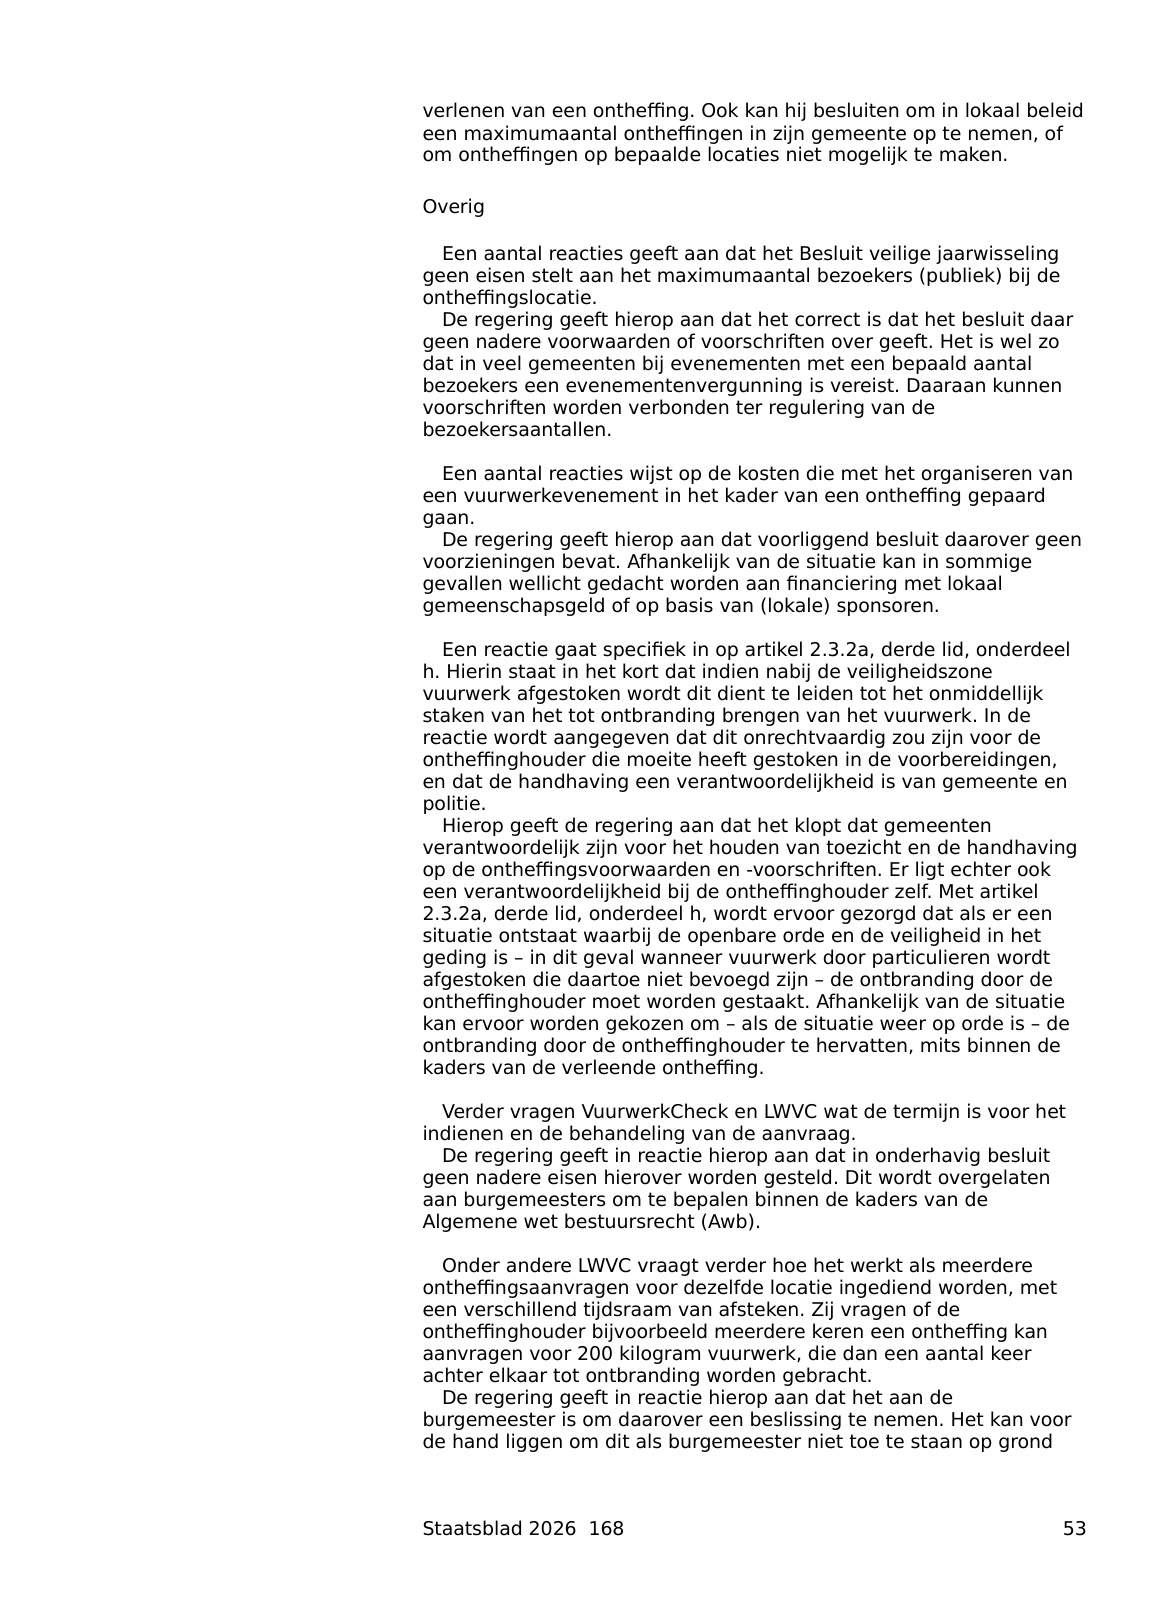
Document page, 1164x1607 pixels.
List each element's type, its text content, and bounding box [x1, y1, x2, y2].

subtitle Overig [422, 196, 1087, 218]
text Hierop geeft de regering aan dat het klopt dat gemeenten verantwoordelijk zijn voor het houden van toezicht en de handhaving op de ontheffingsvoorwaarden en -voorschriften. Er ligt echter ook een verantwoordelijkheid bij de ontheffinghouder zelf. Met artikel 2.3.2a, derde lid, onderdeel h, wordt ervoor gezorgd dat als er een situatie ontstaat waarbij de openbare orde en de veiligheid in het geding is – in dit geval wanneer vuurwerk door particulieren wordt afgestoken die daartoe niet bevoegd zijn – de ontbranding door de ontheffinghouder moet worden gestaakt. Afhankelijk van de situatie kan ervoor worden gekozen om – als de situatie weer op orde is – de ontbranding door de ontheffinghouder te hervatten, mits binnen de kaders van de verleende ontheffing. [422, 815, 1087, 1079]
text De regering geeft hierop aan dat voorliggend besluit daarover geen voorzieningen bevat. Afhankelijk van de situatie kan in sommige gevallen wellicht gedacht worden aan financiering met lokaal gemeenschapsgeld of op basis van (lokale) sponsoren. [422, 529, 1087, 617]
text verlenen van een ontheffing. Ook kan hij besluiten om in lokaal beleid een maximumaantal ontheffingen in zijn gemeente op te nemen, of om ontheffingen op bepaalde locaties niet mogelijk te maken. [422, 100, 1087, 166]
text Een aantal reacties geeft aan dat het Besluit veilige jaarwisseling geen eisen stelt aan het maximumaantal bezoekers (publiek) bij de ontheffingslocatie. [422, 243, 1087, 309]
text Een aantal reacties wijst op de kosten die met het organiseren van een vuurwerkevenement in het kader van een ontheffing gepaard gaan. [422, 463, 1087, 529]
text Een reactie gaat specifiek in op artikel 2.3.2a, derde lid, onderdeel h. Hierin staat in het kort dat indien nabij de veiligheidszone vuurwerk afgestoken wordt dit dient te leiden tot het onmiddellijk staken van het tot ontbranding brengen van het vuurwerk. In de reactie wordt aangegeven dat dit onrechtvaardig zou zijn voor de ontheffinghouder die moeite heeft gestoken in de voorbereidingen, en dat de handhaving een verantwoordelijkheid is van gemeente en politie. [422, 639, 1087, 815]
text De regering geeft in reactie hierop aan dat het aan de burgemeester is om daarover een beslissing te nemen. Het kan voor de hand liggen om dit als burgemeester niet toe te staan op grond [422, 1387, 1087, 1453]
text De regering geeft in reactie hierop aan dat in onderhavig besluit geen nadere eisen hierover worden gesteld. Dit wordt overgelaten aan burgemeesters om te bepalen binnen de kaders van de Algemene wet bestuursrecht (Awb). [422, 1145, 1087, 1233]
text Onder andere LWVC vraagt verder hoe het werkt als meerdere ontheffingsaanvragen voor dezelfde locatie ingediend worden, met een verschillend tijdsraam van afsteken. Zij vragen of de ontheffinghouder bijvoorbeeld meerdere keren een ontheffing kan aanvragen voor 200 kilogram vuurwerk, die dan een aantal keer achter elkaar tot ontbranding worden gebracht. [422, 1255, 1087, 1387]
text De regering geeft hierop aan dat het correct is dat het besluit daar geen nadere voorwaarden of voorschriften over geeft. Het is wel zo dat in veel gemeenten bij evenementen met een bepaald aantal bezoekers een evenementenvergunning is vereist. Daaraan kunnen voorschriften worden verbonden ter regulering van de bezoekersaantallen. [422, 309, 1087, 441]
text Verder vragen VuurwerkCheck en LWVC wat de termijn is voor het indienen en de behandeling van de aanvraag. [422, 1101, 1087, 1145]
